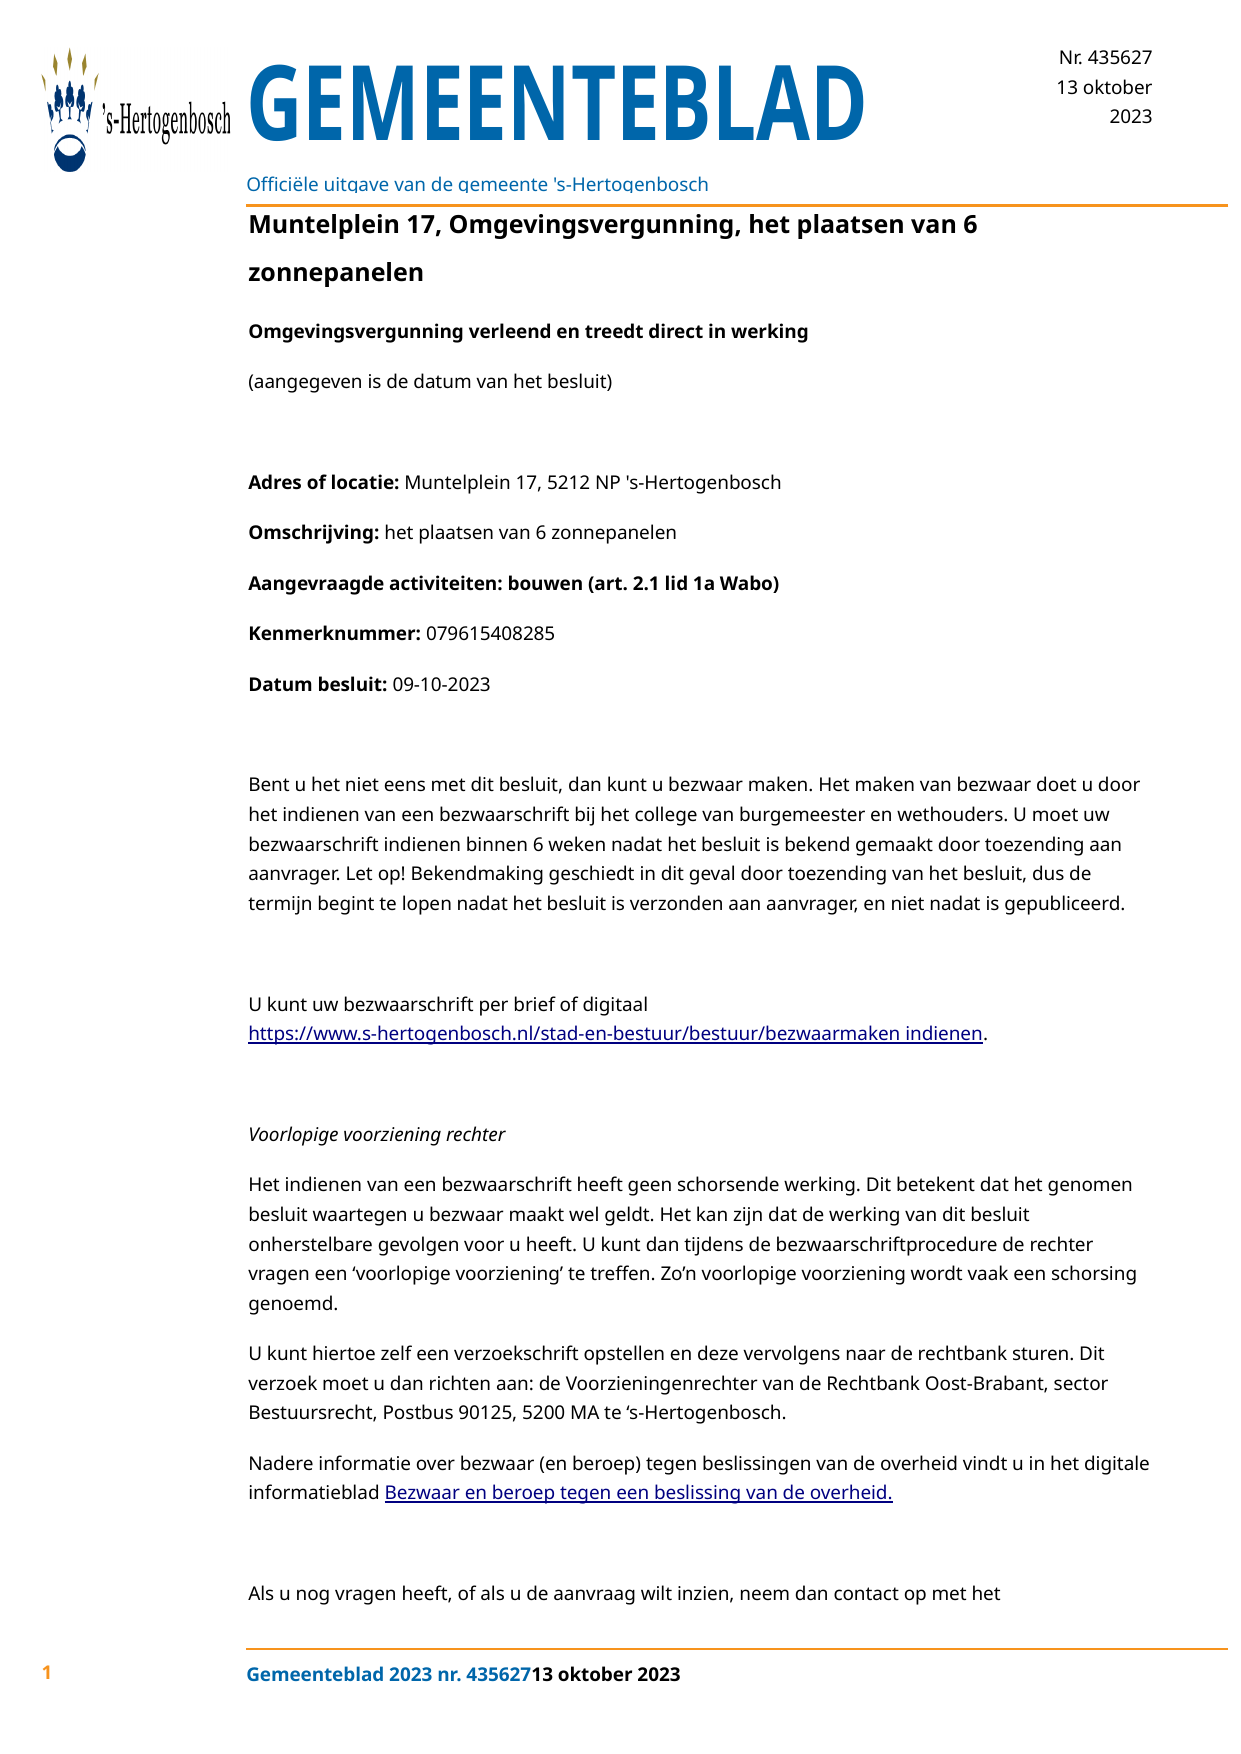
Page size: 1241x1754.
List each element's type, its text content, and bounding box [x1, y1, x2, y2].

text Nadere informatie over bezwaar (en beroep) tegen beslissingen van de overheid vindt u in het digitale informatieblad Bezwaar en beroep tegen een beslissing van de overheid. [248, 1450, 1152, 1505]
text U kunt uw bezwaarschrift per brief of digitaal https://www.s-hertogenbosch.nl/stad-en-bestuur/bestuur/bezwaarmaken indienen. [248, 991, 1152, 1046]
text Adres of locatie: Muntelplein 17, 5212 NP 's-Hertogenbosch [248, 469, 1152, 495]
text U kunt hiertoe zelf een verzoekschrift opstellen en deze vervolgens naar de rechtbank sturen. Dit verzoek moet u dan richten aan: de Voorzieningenrechter van de Rechtbank Oost-Brabant, sector Bestuursrecht, Postbus 90125, 5200 MA te ‘s-Hertogenbosch. [248, 1340, 1152, 1425]
text Bent u het niet eens met dit besluit, dan kunt u bezwaar maken. Het maken van bezwaar doet u door het indienen van een bezwaarschrift bij het college van burgemeester en wethouders. U moet uw bezwaarschrift indienen binnen 6 weken nadat het besluit is bekend gemaakt door toezending aan aanvrager. Let op! Bekendmaking geschiedt in dit geval door toezending van het besluit, dus de termijn begint te lopen nadat het besluit is verzonden aan aanvrager, en niet nadat is gepubliceerd. [248, 772, 1152, 916]
text Aangevraagde activiteiten: bouwen (art. 2.1 lid 1a Wabo) [248, 570, 1152, 596]
text Omgevingsvergunning verleend en treedt direct in werking [248, 318, 1152, 344]
text (aangegeven is de datum van het besluit) [248, 368, 1152, 394]
text Muntelplein 17, Omgevingsvergunning, het plaatsen van 6 zonnepanelen [248, 207, 1152, 288]
text Als u nog vragen heeft, of als u de aanvraag wilt inzien, neem dan contact op met het [248, 1580, 1152, 1606]
text Omschrijving: het plaatsen van 6 zonnepanelen [248, 519, 1152, 545]
text Kenmerknummer: 079615408285 [248, 620, 1152, 646]
text Het indienen van een bezwaarschrift heeft geen schorsende werking. Dit betekent dat het genomen besluit waartegen u bezwaar maakt wel geldt. Het kan zijn dat de werking van dit besluit onherstelbare gevolgen voor u heeft. U kunt dan tijdens de bezwaarschriftprocedure de rechter vragen een ‘voorlopige voorziening’ te treffen. Zo’n voorlopige voorziening wordt vaak een schorsing genoemd. [248, 1172, 1152, 1316]
text Voorlopige voorziening rechter [248, 1121, 1152, 1147]
text Datum besluit: 09-10-2023 [248, 671, 1152, 697]
picture [41, 47, 231, 172]
